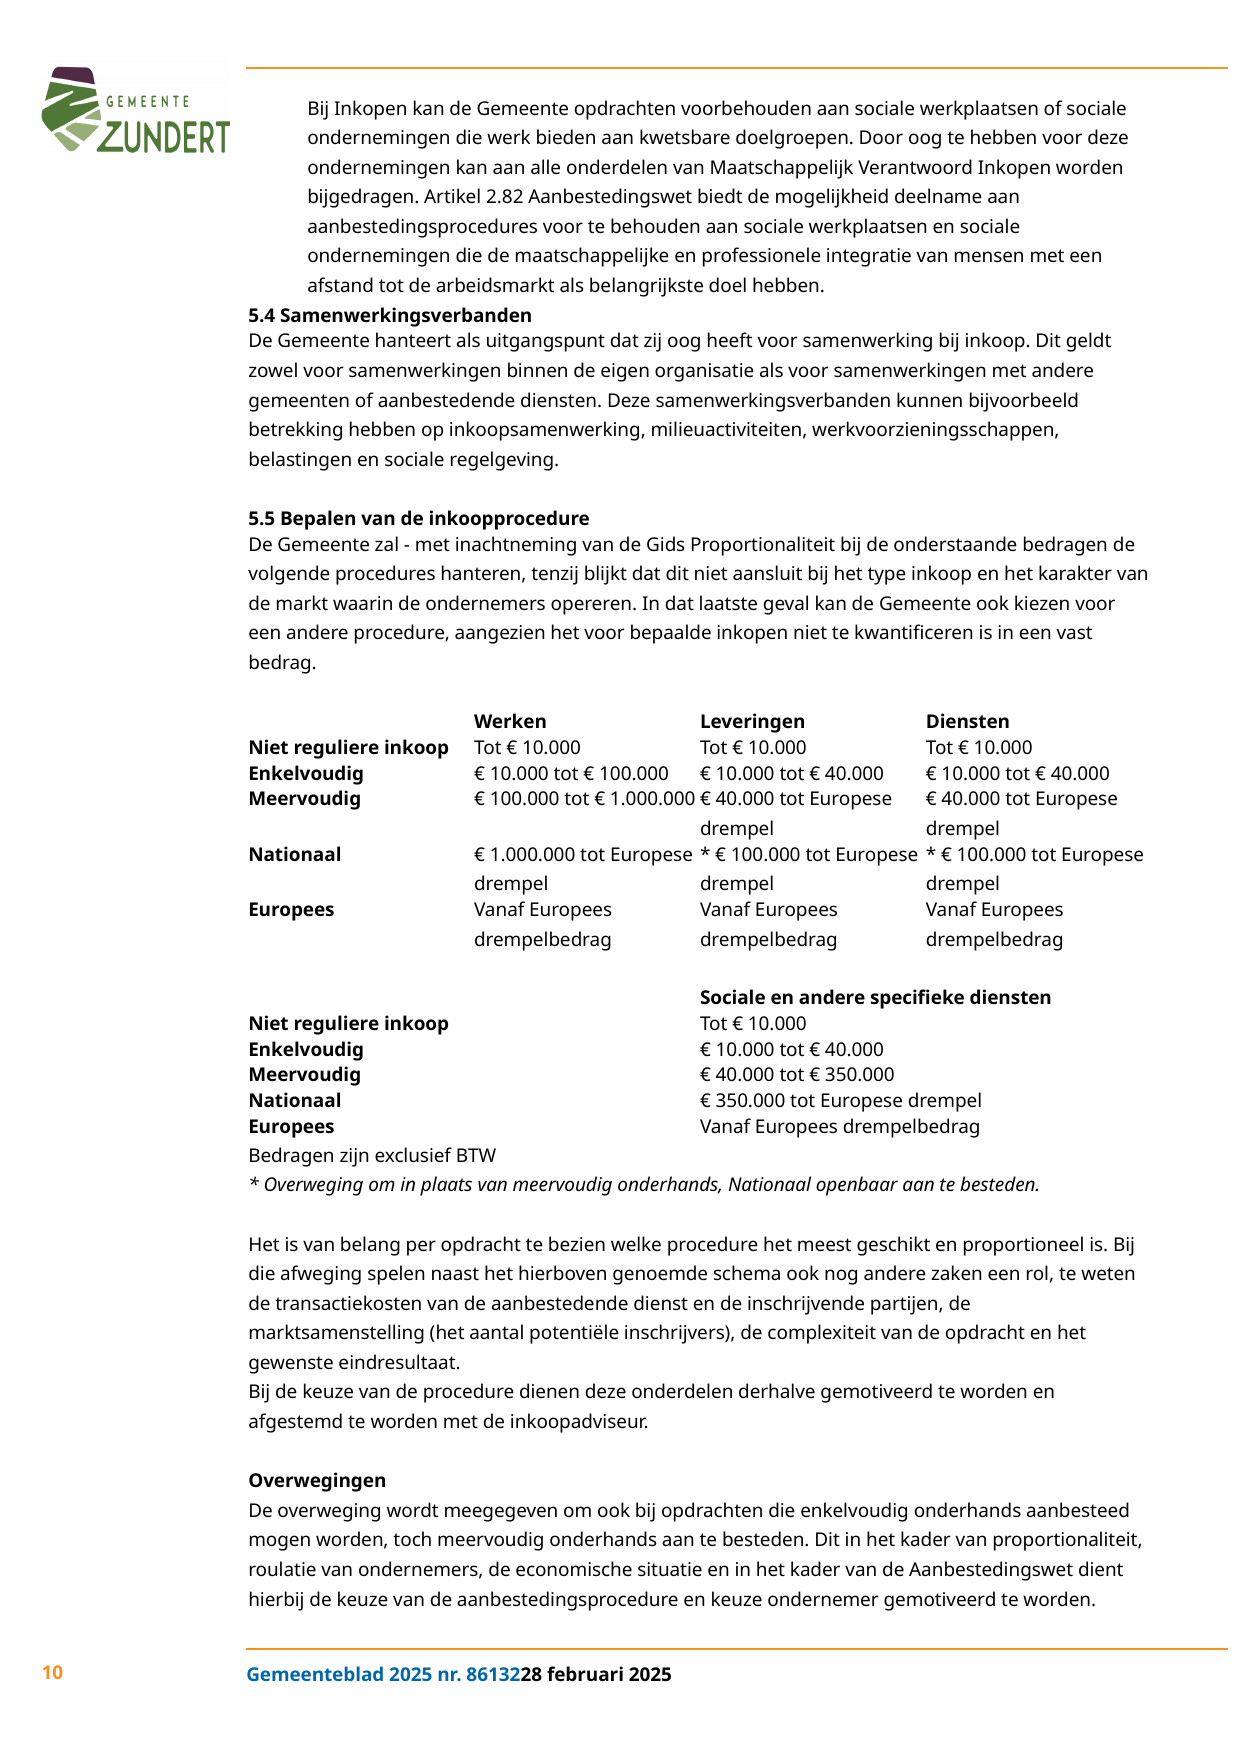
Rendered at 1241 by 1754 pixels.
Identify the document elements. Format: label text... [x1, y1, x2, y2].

table_cell Enkelvoudig [248, 1036, 700, 1062]
list Bij Inkopen kan de Gemeente opdrachten voorbehouden aan sociale werkplaatsen of sociale ondernemingen die werk bieden aan kwetsbare doelgroepen. Door oog te hebben voor deze ondernemingen kan aan alle onderdelen van Maatschappelijk Verantwoord Inkopen worden bijgedragen. Artikel 2.82 Aanbestedingswet biedt de mogelijkheid deelname aan aanbestedingsprocedures voor te behouden aan sociale werkplaatsen en sociale ondernemingen die de maatschappelijke en professionele integratie van mensen met een afstand tot de arbeidsmarkt als belangrijkste doel hebben. [248, 95, 1152, 298]
table_cell Meervoudig [248, 1062, 700, 1087]
table_header Leveringen [700, 709, 926, 734]
table_cell € 100.000 tot € 1.000.000 [474, 786, 700, 841]
table_header Werken [474, 709, 700, 734]
text Overwegingen [248, 1467, 1152, 1493]
table_cell Europees [248, 896, 474, 952]
table_cell * € 100.000 tot Europese drempel [700, 841, 926, 896]
table_cell Enkelvoudig [248, 760, 474, 786]
table_cell Meervoudig [248, 786, 474, 841]
table_cell Niet reguliere inkoop [248, 1010, 700, 1036]
table_cell € 1.000.000 tot Europese drempel [474, 841, 700, 896]
table_cell € 40.000 tot € 350.000 [700, 1062, 1152, 1087]
table_cell € 10.000 tot € 40.000 [926, 760, 1152, 786]
text Bij de keuze van de procedure dienen deze onderdelen derhalve gemotiveerd te worden en afgestemd te worden met de inkoopadviseur. [248, 1379, 1152, 1434]
text De Gemeente zal - met inachtneming van de Gids Proportionaliteit bij de onderstaande bedragen de volgende procedures hanteren, tenzij blijkt dat dit niet aansluit bij het type inkoop en het karakter van de markt waarin de ondernemers opereren. In dat laatste geval kan de Gemeente ook kiezen voor een andere procedure, aangezien het voor bepaalde inkopen niet te kwantificeren is in een vast bedrag. [248, 531, 1152, 675]
table_header [248, 709, 474, 734]
table_cell Vanaf Europees drempelbedrag [700, 896, 926, 952]
table_header Sociale en andere specifieke diensten [700, 985, 1152, 1010]
table_header [248, 985, 700, 1010]
table_cell Tot € 10.000 [700, 1010, 1152, 1036]
table_cell Niet reguliere inkoop [248, 734, 474, 760]
text De Gemeente hanteert als uitgangspunt dat zij oog heeft voor samenwerking bij inkoop. Dit geldt zowel voor samenwerkingen binnen de eigen organisatie als voor samenwerkingen met andere gemeenten of aanbestedende diensten. Deze samenwerkingsverbanden kunnen bijvoorbeeld betrekking hebben op inkoopsamenwerking, milieuactiviteiten, werkvoorzieningsschappen, belastingen en sociale regelgeving. [248, 328, 1152, 472]
table_cell € 40.000 tot Europese drempel [926, 786, 1152, 841]
table_cell Nationaal [248, 1088, 700, 1113]
table_cell Vanaf Europees drempelbedrag [700, 1113, 1152, 1139]
table_cell Tot € 10.000 [474, 734, 700, 760]
table_cell € 10.000 tot € 40.000 [700, 760, 926, 786]
table_cell Vanaf Europees drempelbedrag [926, 896, 1152, 952]
text De overweging wordt meegegeven om ook bij opdrachten die enkelvoudig onderhands aanbesteed mogen worden, toch meervoudig onderhands aan te besteden. Dit in het kader van proportionaliteit, roulatie van ondernemers, de economische situatie en in het kader van de Aanbestedingswet dient hierbij de keuze van de aanbestedingsprocedure en keuze ondernemer gemotiveerd te worden. [248, 1497, 1152, 1612]
text Het is van belang per opdracht te bezien welke procedure het meest geschikt en proportioneel is. Bij die afweging spelen naast het hierboven genoemde schema ook nog andere zaken een rol, te weten de transactiekosten van de aanbestedende dienst en de inschrijvende partijen, de marktsamenstelling (het aantal potentiële inschrijvers), de complexiteit van de opdracht en het gewenste eindresultaat. [248, 1231, 1152, 1375]
table_cell Europees [248, 1113, 700, 1139]
text 5.4 Samenwerkingsverbanden [248, 302, 1152, 328]
table_cell € 10.000 tot € 40.000 [700, 1036, 1152, 1062]
table_cell Tot € 10.000 [926, 734, 1152, 760]
text 5.5 Bepalen van de inkoopprocedure [248, 505, 1152, 531]
text Bedragen zijn exclusief BTW [248, 1142, 1152, 1168]
table_cell € 10.000 tot € 100.000 [474, 760, 700, 786]
table_cell Tot € 10.000 [700, 734, 926, 760]
text * Overweging om in plaats van meervoudig onderhands, Nationaal openbaar aan te besteden. [248, 1172, 1152, 1197]
table_cell * € 100.000 tot Europese drempel [926, 841, 1152, 896]
table_cell Nationaal [248, 841, 474, 896]
table_header Diensten [926, 709, 1152, 734]
table_cell € 350.000 tot Europese drempel [700, 1088, 1152, 1113]
table_cell Vanaf Europees drempelbedrag [474, 896, 700, 952]
picture [41, 47, 231, 172]
table_cell € 40.000 tot Europese drempel [700, 786, 926, 841]
